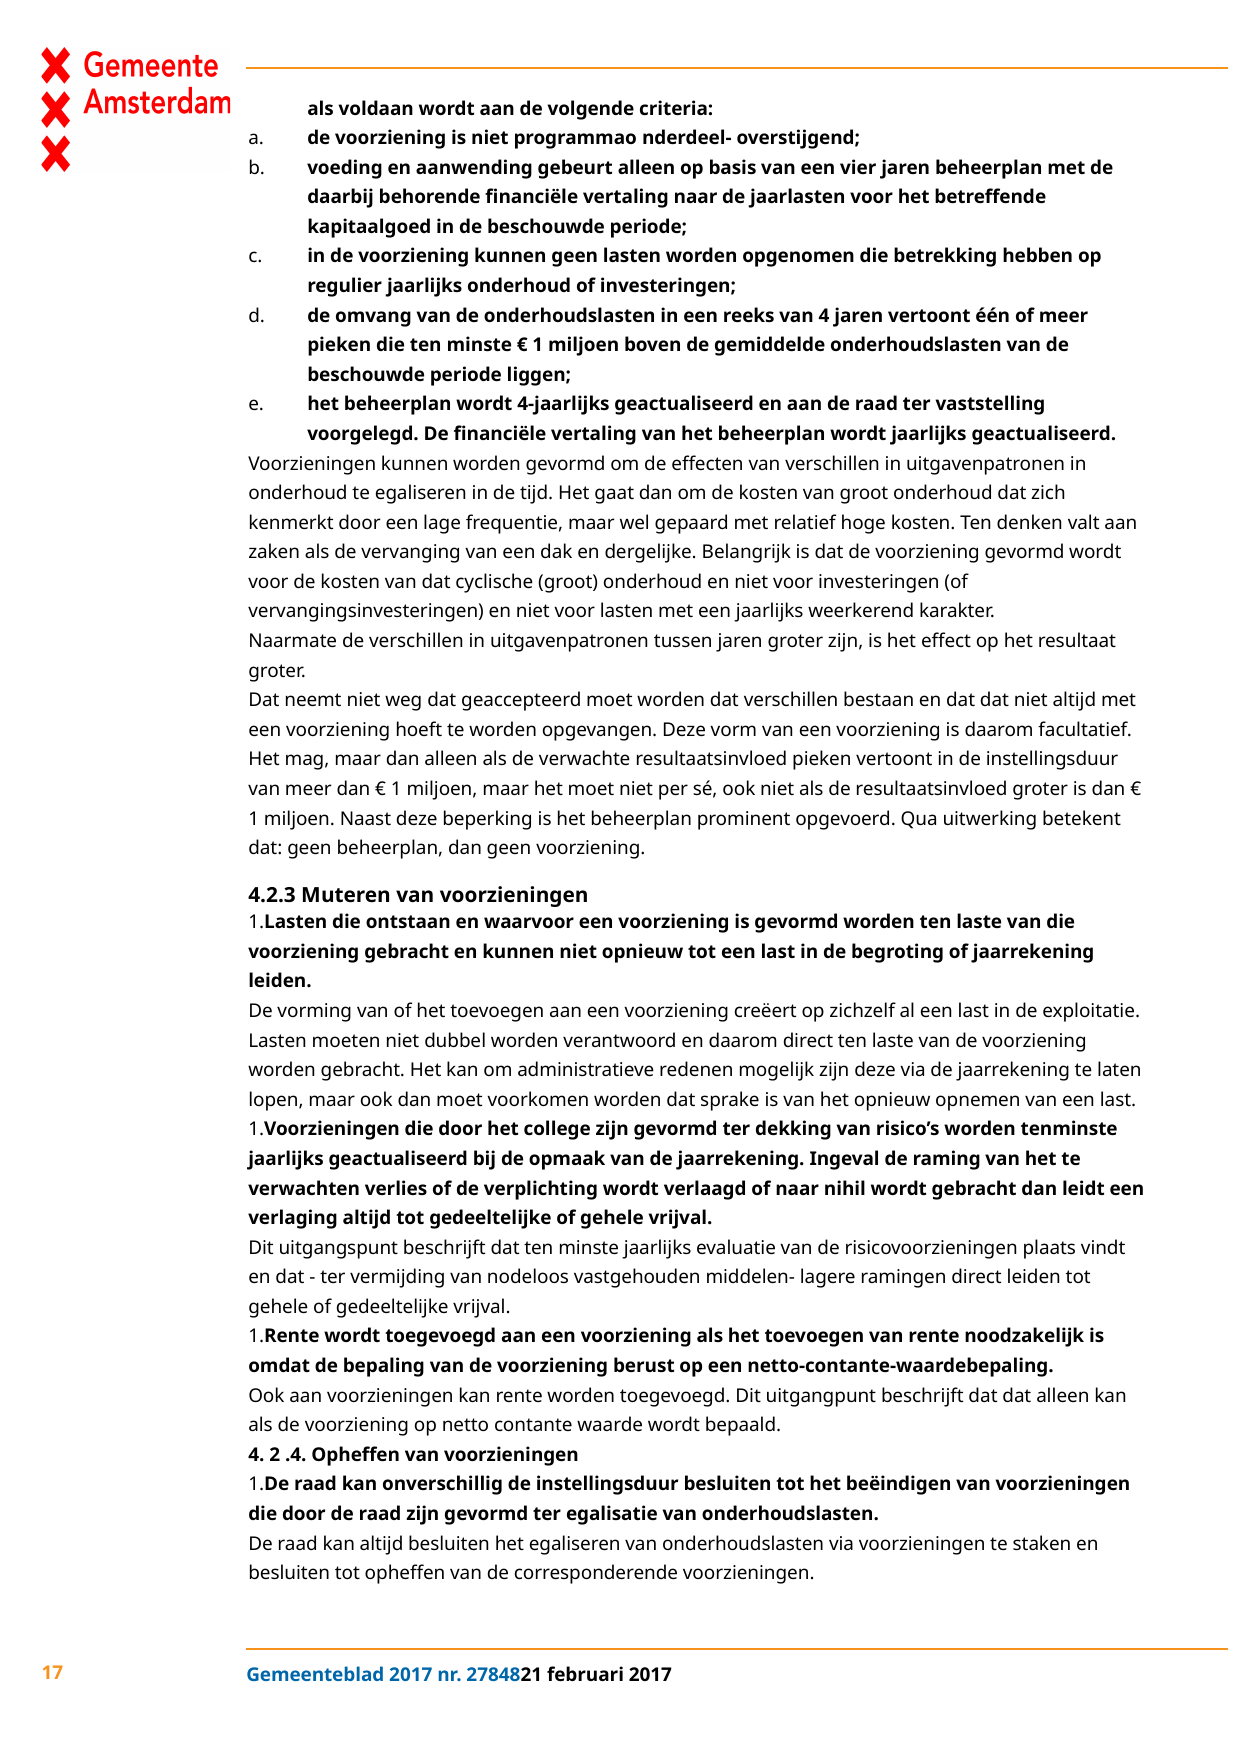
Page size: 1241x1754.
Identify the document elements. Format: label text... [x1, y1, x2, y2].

text 4. 2 .4. Opheffen van voorzieningen [248, 1441, 1152, 1467]
text 1.Rente wordt toegevoegd aan een voorziening als het toevoegen van rente noodzakelijk is omdat de bepaling van de voorziening berust op een netto-contante-waardebepaling. [248, 1323, 1152, 1378]
text Dat neemt niet weg dat geaccepteerd moet worden dat verschillen bestaan en dat dat niet altijd met een voorziening hoeft te worden opgevangen. Deze vorm van een voorziening is daarom facultatief. Het mag, maar dan alleen als de verwachte resultaatsinvloed pieken vertoont in de instellingsduur van meer dan € 1 miljoen, maar het moet niet per sé, ook niet als de resultaatsinvloed groter is dan € 1 miljoen. Naast deze beperking is het beheerplan prominent opgevoerd. Qua uitwerking betekent dat: geen beheerplan, dan geen voorziening. [248, 686, 1152, 860]
text Ook aan voorzieningen kan rente worden toegevoegd. Dit uitgangpunt beschrijft dat dat alleen kan als de voorziening op netto contante waarde wordt bepaald. [248, 1382, 1152, 1437]
picture [41, 47, 231, 172]
text De vorming van of het toevoegen aan een voorziening creëert op zichzelf al een last in de exploitatie. Lasten moeten niet dubbel worden verantwoord en daarom direct ten laste van de voorziening worden gebracht. Het kan om administratieve redenen mogelijk zijn deze via de jaarrekening te laten lopen, maar ook dan moet voorkomen worden dat sprake is van het opnieuw opnemen van een last. [248, 997, 1152, 1112]
list als voldaan wordt aan de volgende criteria: [248, 95, 1152, 121]
list de voorziening is niet programmao nderdeel- overstijgend; [248, 124, 1152, 150]
text Dit uitgangspunt beschrijft dat ten minste jaarlijks evaluatie van de risicovoorzieningen plaats vindt en dat - ter vermijding van nodeloos vastgehouden middelen- lagere ramingen direct leiden tot gehele of gedeeltelijke vrijval. [248, 1234, 1152, 1319]
text 1.De raad kan onverschillig de instellingsduur besluiten tot het beëindigen van voorzieningen die door de raad zijn gevormd ter egalisatie van onderhoudslasten. [248, 1471, 1152, 1526]
text Naarmate de verschillen in uitgavenpatronen tussen jaren groter zijn, is het effect op het resultaat groter. [248, 627, 1152, 683]
list de omvang van de onderhoudslasten in een reeks van 4 jaren vertoont één of meer pieken die ten minste € 1 miljoen boven de gemiddelde onderhoudslasten van de beschouwde periode liggen; [248, 302, 1152, 387]
list voeding en aanwending gebeurt alleen op basis van een vier jaren beheerplan met de daarbij behorende financiële vertaling naar de jaarlasten voor het betreffende kapitaalgoed in de beschouwde periode; [248, 154, 1152, 239]
text 1.Voorzieningen die door het college zijn gevormd ter dekking van risico’s worden tenminste jaarlijks geactualiseerd bij de opmaak van de jaarrekening. Ingeval de raming van het te verwachten verlies of de verplichting wordt verlaagd of naar nihil wordt gebracht dan leidt een verlaging altijd tot gedeeltelijke of gehele vrijval. [248, 1116, 1152, 1230]
text Voorzieningen kunnen worden gevormd om de effecten van verschillen in uitgavenpatronen in onderhoud te egaliseren in de tijd. Het gaat dan om de kosten van groot onderhoud dat zich kenmerkt door een lage frequentie, maar wel gepaard met relatief hoge kosten. Ten denken valt aan zaken als de vervanging van een dak en dergelijke. Belangrijk is dat de voorziening gevormd wordt voor de kosten van dat cyclische (groot) onderhoud en niet voor investeringen (of vervangingsinvesteringen) en niet voor lasten met een jaarlijks weerkerend karakter. [248, 450, 1152, 623]
text De raad kan altijd besluiten het egaliseren van onderhoudslasten via voorzieningen te staken en besluiten tot opheffen van de corresponderende voorzieningen. [248, 1530, 1152, 1585]
list het beheerplan wordt 4-jaarlijks geactualiseerd en aan de raad ter vaststelling voorgelegd. De financiële vertaling van het beheerplan wordt jaarlijks geactualiseerd. [248, 391, 1152, 446]
text 4.2.3 Muteren van voorzieningen [248, 880, 1152, 908]
list in de voorziening kunnen geen lasten worden opgenomen die betrekking hebben op regulier jaarlijks onderhoud of investeringen; [248, 243, 1152, 298]
text 1.Lasten die ontstaan en waarvoor een voorziening is gevormd worden ten laste van die voorziening gebracht en kunnen niet opnieuw tot een last in de begroting of jaarrekening leiden. [248, 908, 1152, 993]
